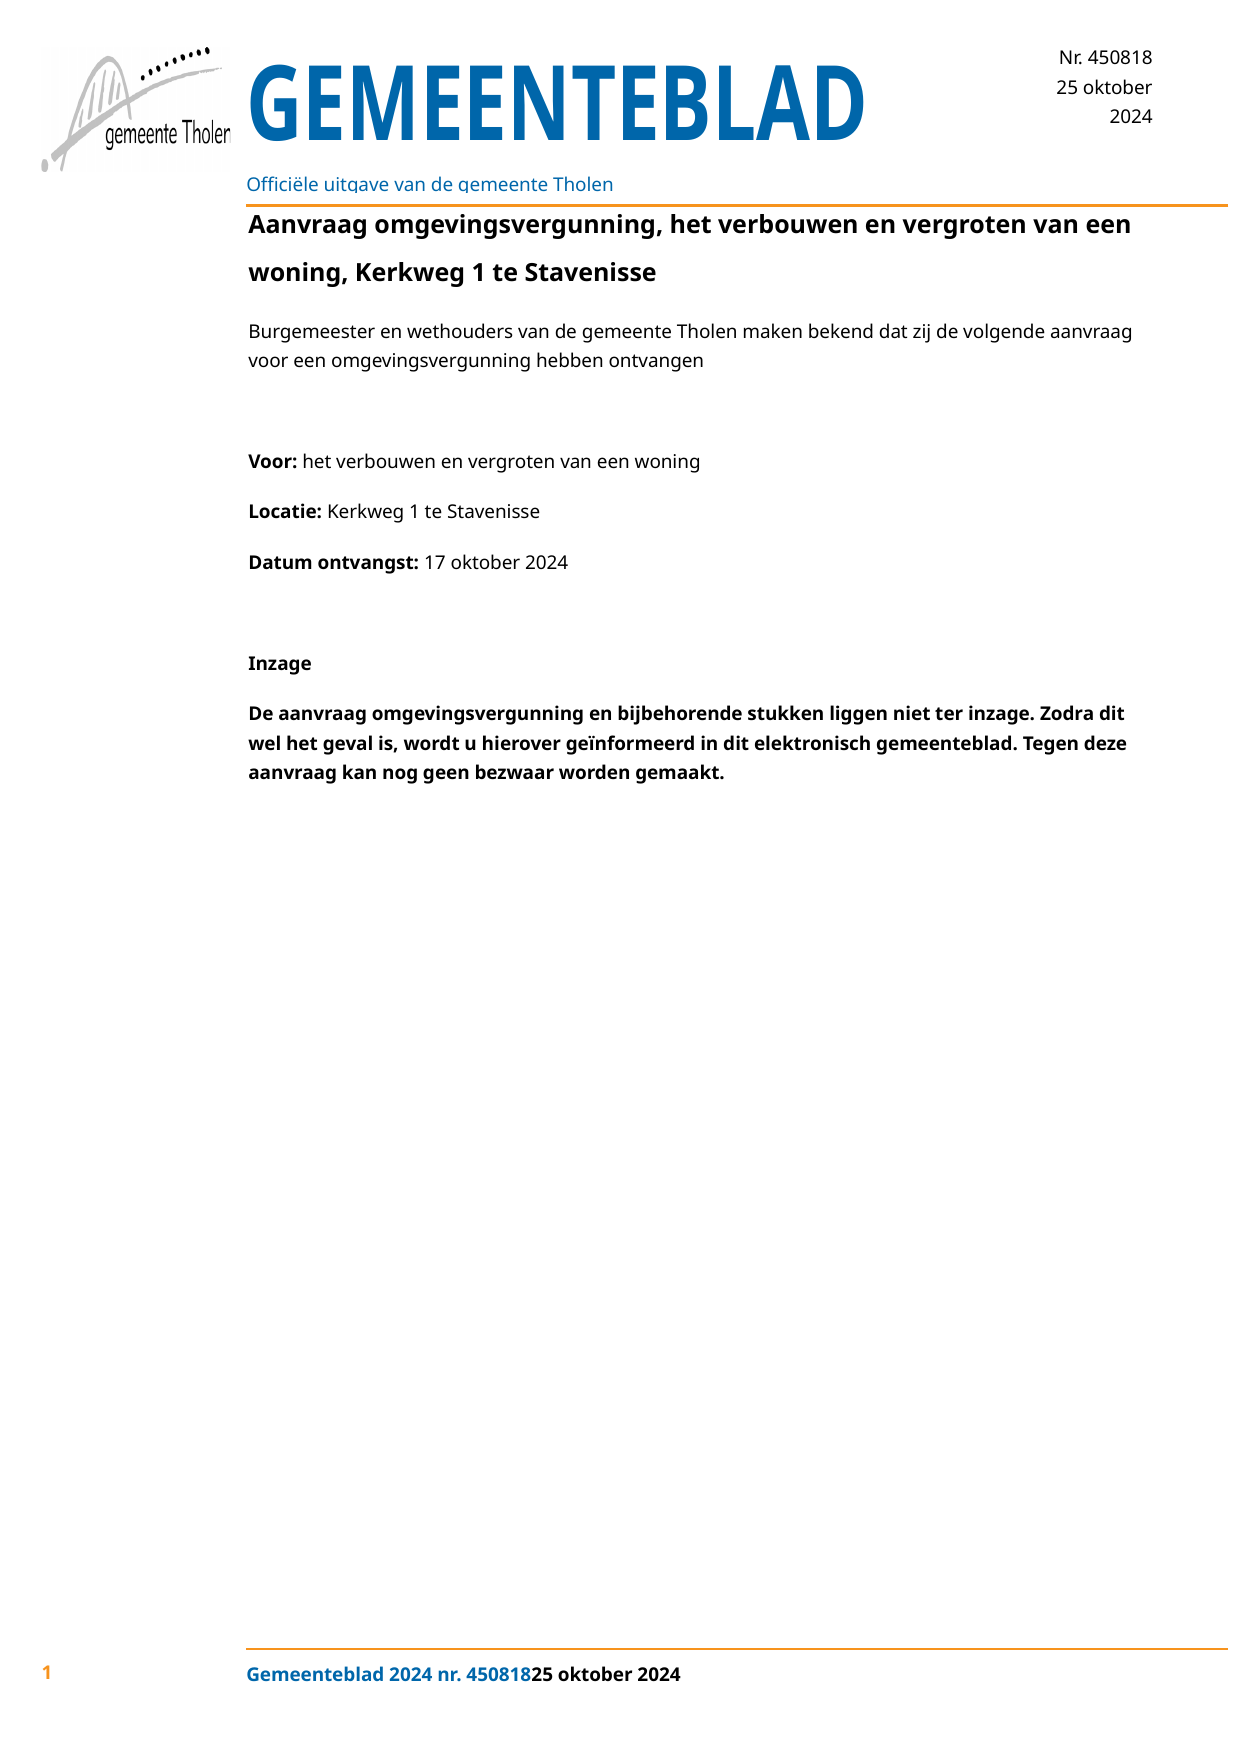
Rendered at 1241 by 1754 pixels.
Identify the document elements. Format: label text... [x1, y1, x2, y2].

text De aanvraag omgevingsvergunning en bijbehorende stukken liggen niet ter inzage. Zodra dit wel het geval is, wordt u hierover geïnformeerd in dit elektronisch gemeenteblad. Tegen deze aanvraag kan nog geen bezwaar worden gemaakt. [248, 700, 1152, 785]
text Aanvraag omgevingsvergunning, het verbouwen en vergroten van een woning, Kerkweg 1 te Stavenisse [248, 207, 1152, 288]
text Burgemeester en wethouders van de gemeente Tholen maken bekend dat zij de volgende aanvraag voor een omgevingsvergunning hebben ontvangen [248, 318, 1152, 373]
picture [41, 47, 231, 172]
text Datum ontvangst: 17 oktober 2024 [248, 549, 1152, 575]
text Inzage [248, 650, 1152, 676]
text Voor: het verbouwen en vergroten van een woning [248, 448, 1152, 474]
text Locatie: Kerkweg 1 te Stavenisse [248, 499, 1152, 524]
